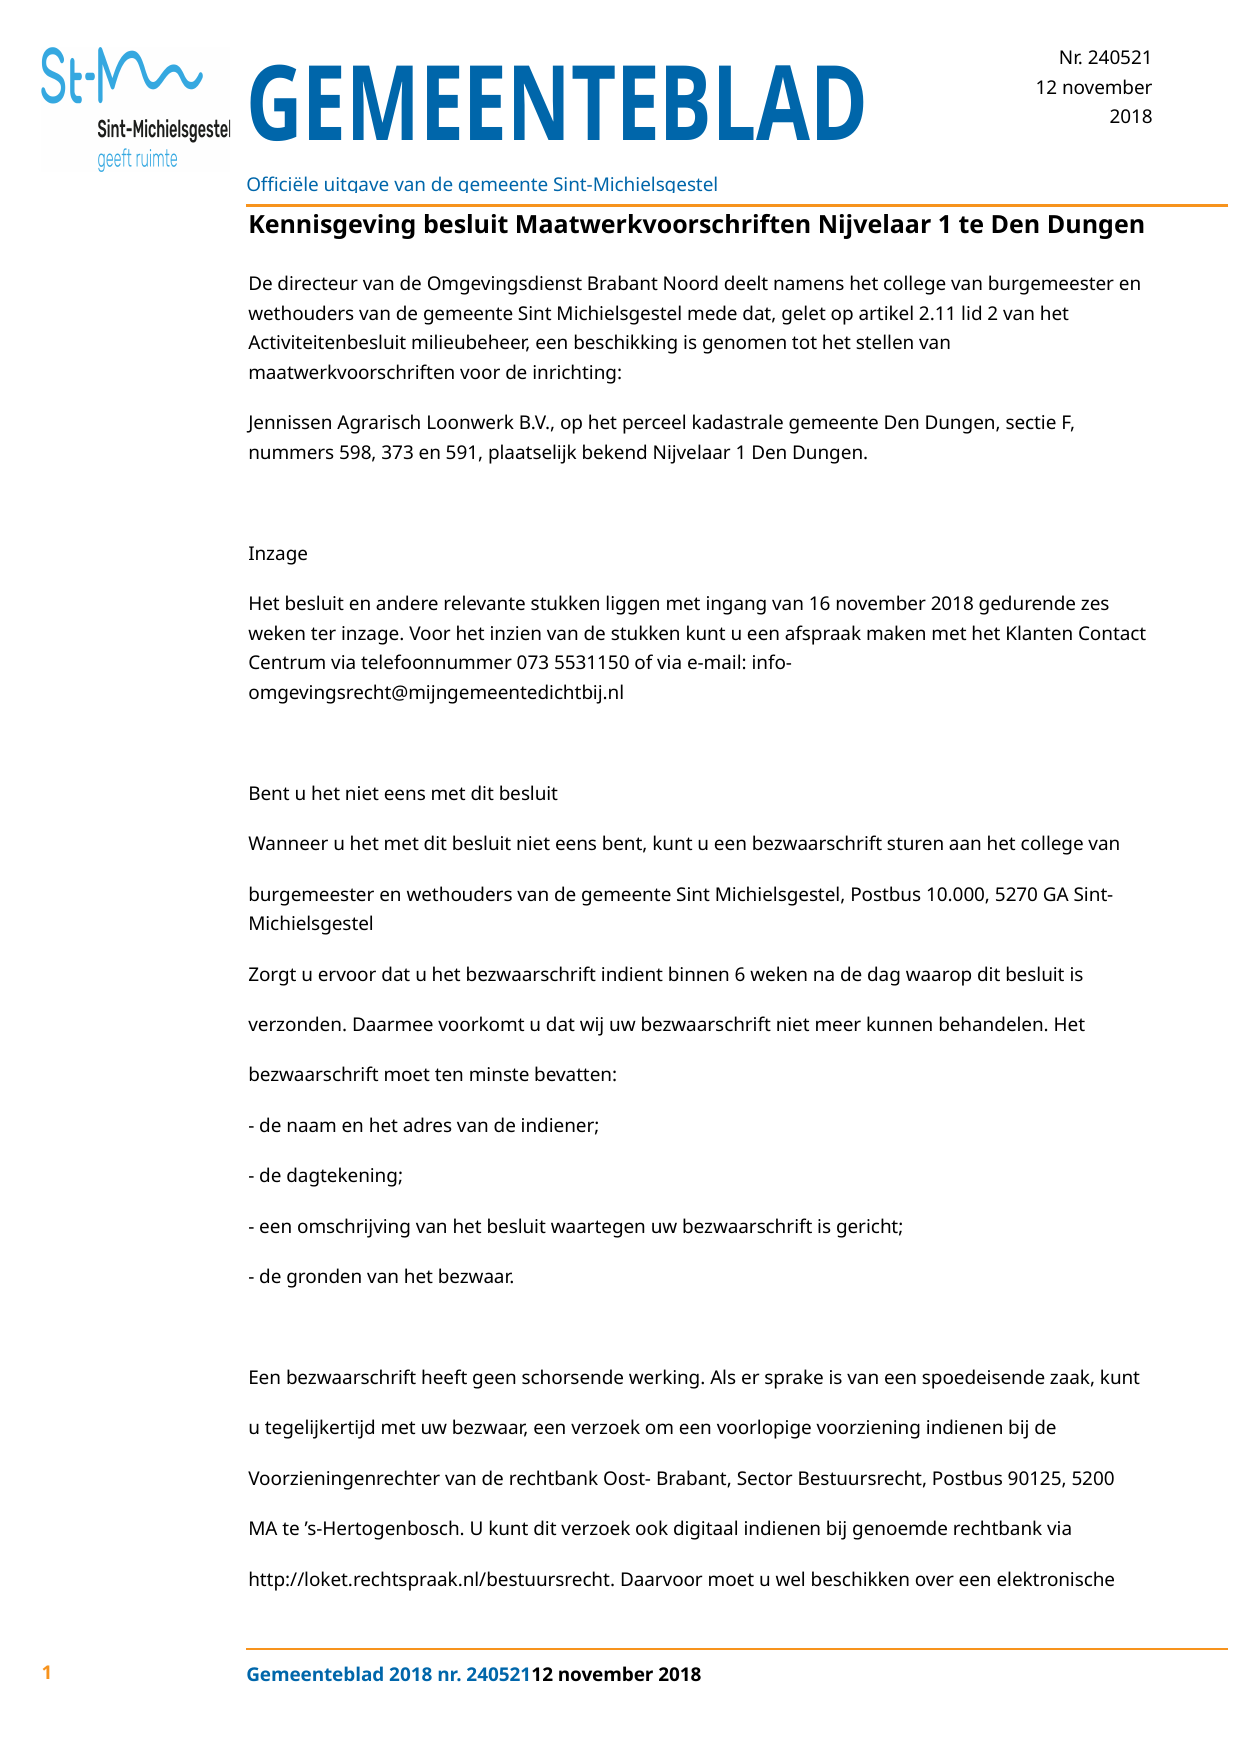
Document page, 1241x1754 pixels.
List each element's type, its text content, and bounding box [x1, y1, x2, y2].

text bezwaarschrift moet ten minste bevatten: [248, 1062, 1152, 1087]
text http://loket.rechtspraak.nl/bestuursrecht. Daarvoor moet u wel beschikken over een elektronische [248, 1566, 1152, 1591]
text Een bezwaarschrift heeft geen schorsende werking. Als er sprake is van een spoedeisende zaak, kunt [248, 1364, 1152, 1390]
text verzonden. Daarmee voorkomt u dat wij uw bezwaarschrift niet meer kunnen behandelen. Het [248, 1011, 1152, 1037]
text Kennisgeving besluit Maatwerkvoorschriften Nijvelaar 1 te Den Dungen [248, 207, 1152, 241]
text Bent u het niet eens met dit besluit [248, 780, 1152, 806]
text - de naam en het adres van de indiener; [248, 1112, 1152, 1138]
text Jennissen Agrarisch Loonwerk B.V., op het perceel kadastrale gemeente Den Dungen, sectie F, nummers 598, 373 en 591, plaatselijk bekend Nijvelaar 1 Den Dungen. [248, 409, 1152, 465]
text Voorzieningenrechter van de rechtbank Oost- Brabant, Sector Bestuursrecht, Postbus 90125, 5200 [248, 1465, 1152, 1491]
text Wanneer u het met dit besluit niet eens bent, kunt u een bezwaarschrift sturen aan het college van [248, 830, 1152, 856]
text Het besluit en andere relevante stukken liggen met ingang van 16 november 2018 gedurende zes weken ter inzage. Voor het inzien van de stukken kunt u een afspraak maken met het Klanten Contact Centrum via telefoonnummer 073 5531150 of via e-mail: info-omgevingsrecht@mijngemeentedichtbij.nl [248, 590, 1152, 705]
text burgemeester en wethouders van de gemeente Sint Michielsgestel, Postbus 10.000, 5270 GA Sint-Michielsgestel [248, 881, 1152, 936]
text De directeur van de Omgevingsdienst Brabant Noord deelt namens het college van burgemeester en wethouders van de gemeente Sint Michielsgestel mede dat, gelet op artikel 2.11 lid 2 van het Activiteitenbesluit milieubeheer, een beschikking is genomen tot het stellen van maatwerkvoorschriften voor de inrichting: [248, 270, 1152, 385]
text Zorgt u ervoor dat u het bezwaarschrift indient binnen 6 weken na de dag waarop dit besluit is [248, 961, 1152, 986]
text MA te ’s-Hertogenbosch. U kunt dit verzoek ook digitaal indienen bij genoemde rechtbank via [248, 1515, 1152, 1541]
text - de dagtekening; [248, 1162, 1152, 1188]
text u tegelijkertijd met uw bezwaar, een verzoek om een voorlopige voorziening indienen bij de [248, 1414, 1152, 1440]
picture [41, 47, 231, 172]
text - de gronden van het bezwaar. [248, 1263, 1152, 1289]
text Inzage [248, 540, 1152, 566]
text - een omschrijving van het besluit waartegen uw bezwaarschrift is gericht; [248, 1213, 1152, 1238]
